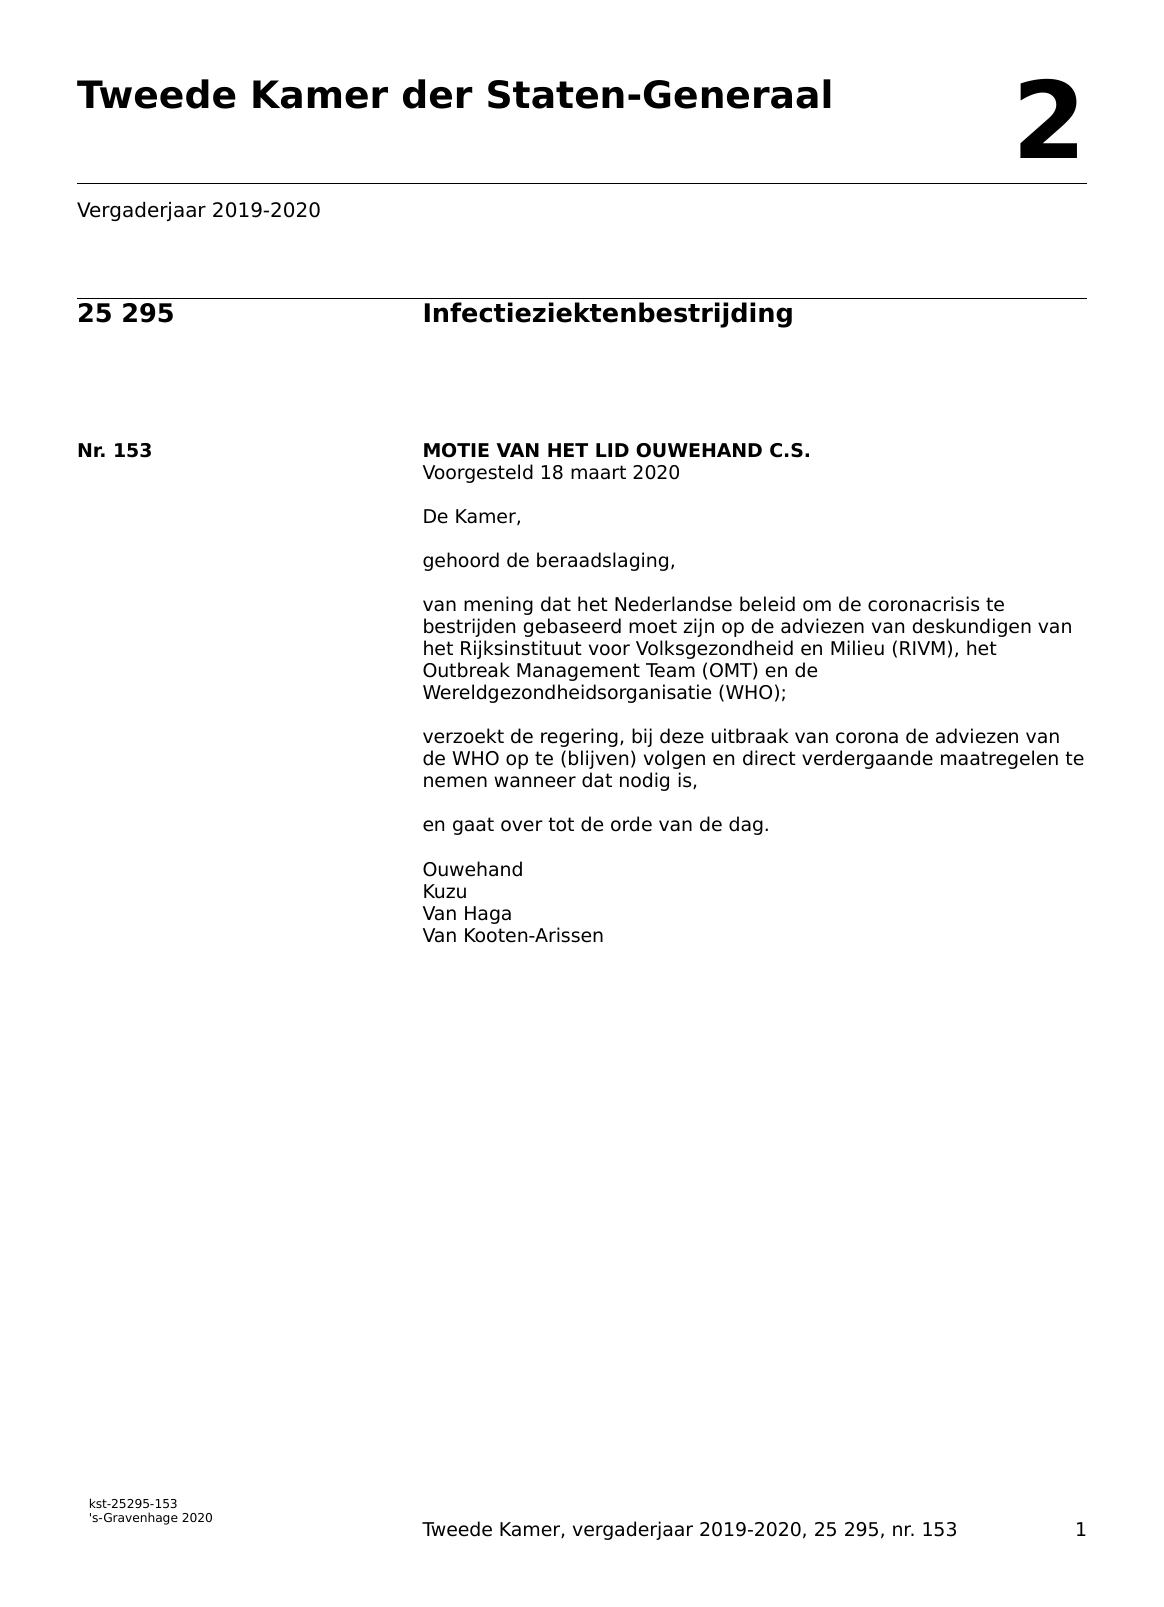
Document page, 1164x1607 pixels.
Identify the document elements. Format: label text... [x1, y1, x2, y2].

text kst-25295-153 [88, 1497, 323, 1511]
text Kuzu [422, 881, 1087, 902]
text Van Haga [422, 902, 1087, 924]
table_header Tweede Kamer der Staten-Generaal [77, 59, 886, 183]
text van mening dat het Nederlandse beleid om de coronacrisis te bestrijden gebaseerd moet zijn op de adviezen van deskundigen van het Rijksinstituut voor Volksgezondheid en Milieu (RIVM), het Outbreak Management Team (OMT) en de Wereldgezondheidsorganisatie (WHO); [422, 594, 1087, 704]
text Ouwehand [422, 858, 1087, 881]
text Voorgesteld 18 maart 2020 [422, 462, 1087, 484]
table_header 2 [886, 59, 1087, 183]
text gehoord de beraadslaging, [422, 550, 1087, 572]
text De Kamer, [422, 506, 1087, 528]
text en gaat over tot de orde van de dag. [422, 814, 1087, 836]
text 's-Gravenhage 2020 [88, 1511, 323, 1525]
text Van Kooten-Arissen [422, 924, 1087, 946]
subtitle Nr. 153 MOTIE VAN HET LID OUWEHAND C.S. [77, 440, 1087, 462]
text verzoekt de regering, bij deze uitbraak van corona de adviezen van de WHO op te (blijven) volgen en direct verdergaande maatregelen te nemen wanneer dat nodig is, [422, 726, 1087, 792]
subtitle 25 295 Infectieziektenbestrijding [77, 299, 1087, 329]
table_cell Vergaderjaar 2019-2020 [77, 184, 1087, 298]
